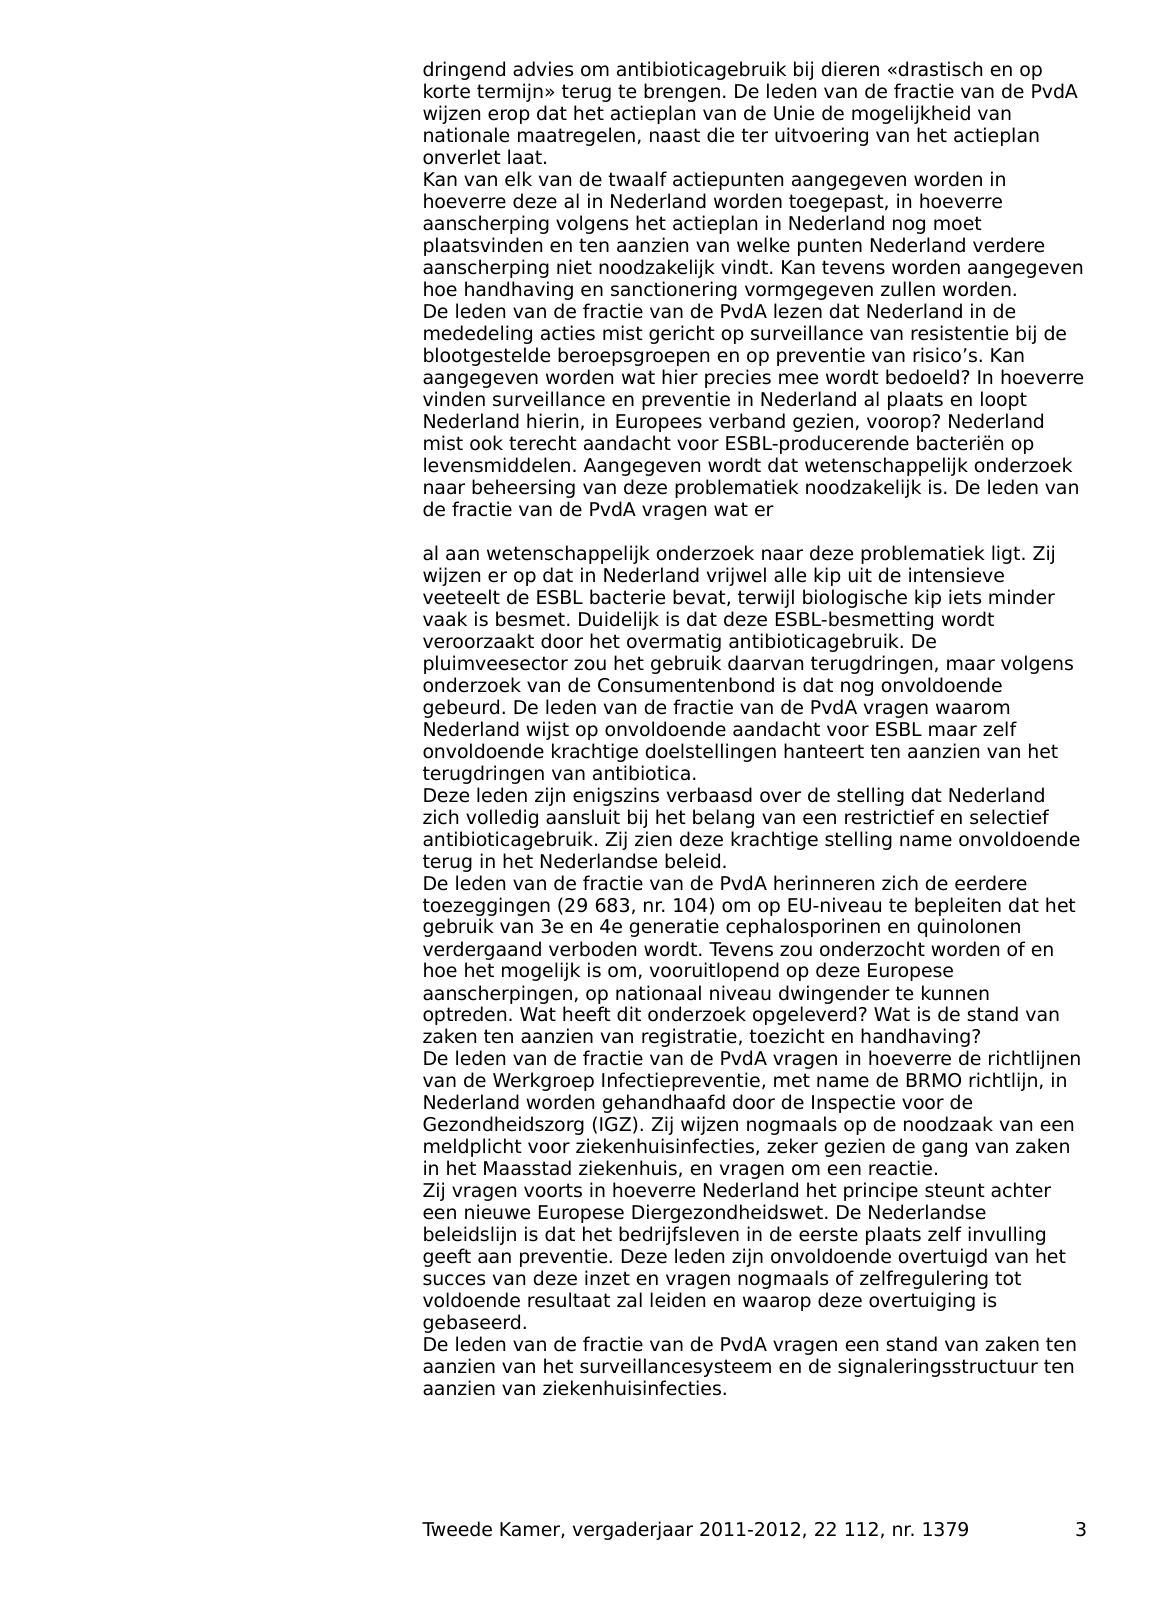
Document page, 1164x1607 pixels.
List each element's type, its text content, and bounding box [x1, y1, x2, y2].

text Zij vragen voorts in hoeverre Nederland het principe steunt achter een nieuwe Europese Diergezondheidswet. De Nederlandse beleidslijn is dat het bedrijfsleven in de eerste plaats zelf invulling geeft aan preventie. Deze leden zijn onvoldoende overtuigd van het succes van deze inzet en vragen nogmaals of zelfregulering tot voldoende resultaat zal leiden en waarop deze overtuiging is gebaseerd. [422, 1180, 1087, 1334]
text Kan van elk van de twaalf actiepunten aangegeven worden in hoeverre deze al in Nederland worden toegepast, in hoeverre aanscherping volgens het actieplan in Nederland nog moet plaatsvinden en ten aanzien van welke punten Nederland verdere aanscherping niet noodzakelijk vindt. Kan tevens worden aangegeven hoe handhaving en sanctionering vormgegeven zullen worden. [422, 169, 1087, 301]
text De leden van de fractie van de PvdA vragen een stand van zaken ten aanzien van het surveillancesysteem en de signaleringsstructuur ten aanzien van ziekenhuisinfecties. [422, 1334, 1087, 1400]
text De leden van de fractie van de PvdA vragen in hoeverre de richtlijnen van de Werkgroep Infectiepreventie, met name de BRMO richtlijn, in Nederland worden gehandhaafd door de Inspectie voor de Gezondheidszorg (IGZ). Zij wijzen nogmaals op de noodzaak van een meldplicht voor ziekenhuisinfecties, zeker gezien de gang van zaken in het Maasstad ziekenhuis, en vragen om een reactie. [422, 1048, 1087, 1180]
text al aan wetenschappelijk onderzoek naar deze problematiek ligt. Zij wijzen er op dat in Nederland vrijwel alle kip uit de intensieve veeteelt de ESBL bacterie bevat, terwijl biologische kip iets minder vaak is besmet. Duidelijk is dat deze ESBL-besmetting wordt veroorzaakt door het overmatig antibioticagebruik. De pluimveesector zou het gebruik daarvan terugdringen, maar volgens onderzoek van de Consumentenbond is dat nog onvoldoende gebeurd. De leden van de fractie van de PvdA vragen waarom Nederland wijst op onvoldoende aandacht voor ESBL maar zelf onvoldoende krachtige doelstellingen hanteert ten aanzien van het terugdringen van antibiotica. [422, 543, 1087, 784]
text dringend advies om antibioticagebruik bij dieren «drastisch en op korte termijn» terug te brengen. De leden van de fractie van de PvdA wijzen erop dat het actieplan van de Unie de mogelijkheid van nationale maatregelen, naast die ter uitvoering van het actieplan onverlet laat. [422, 59, 1087, 169]
text Deze leden zijn enigszins verbaasd over de stelling dat Nederland zich volledig aansluit bij het belang van een restrictief en selectief antibioticagebruik. Zij zien deze krachtige stelling name onvoldoende terug in het Nederlandse beleid. [422, 784, 1087, 872]
text De leden van de fractie van de PvdA herinneren zich de eerdere toezeggingen (29 683, nr. 104) om op EU-niveau te bepleiten dat het gebruik van 3e en 4e generatie cephalosporinen en quinolonen verdergaand verboden wordt. Tevens zou onderzocht worden of en hoe het mogelijk is om, vooruitlopend op deze Europese aanscherpingen, op nationaal niveau dwingender te kunnen optreden. Wat heeft dit onderzoek opgeleverd? Wat is de stand van zaken ten aanzien van registratie, toezicht en handhaving? [422, 872, 1087, 1048]
text De leden van de fractie van de PvdA lezen dat Nederland in de mededeling acties mist gericht op surveillance van resistentie bij de blootgestelde beroepsgroepen en op preventie van risico’s. Kan aangegeven worden wat hier precies mee wordt bedoeld? In hoeverre vinden surveillance en preventie in Nederland al plaats en loopt Nederland hierin, in Europees verband gezien, voorop? Nederland mist ook terecht aandacht voor ESBL-producerende bacteriën op levensmiddelen. Aangegeven wordt dat wetenschappelijk onderzoek naar beheersing van deze problematiek noodzakelijk is. De leden van de fractie van de PvdA vragen wat er [422, 301, 1087, 521]
